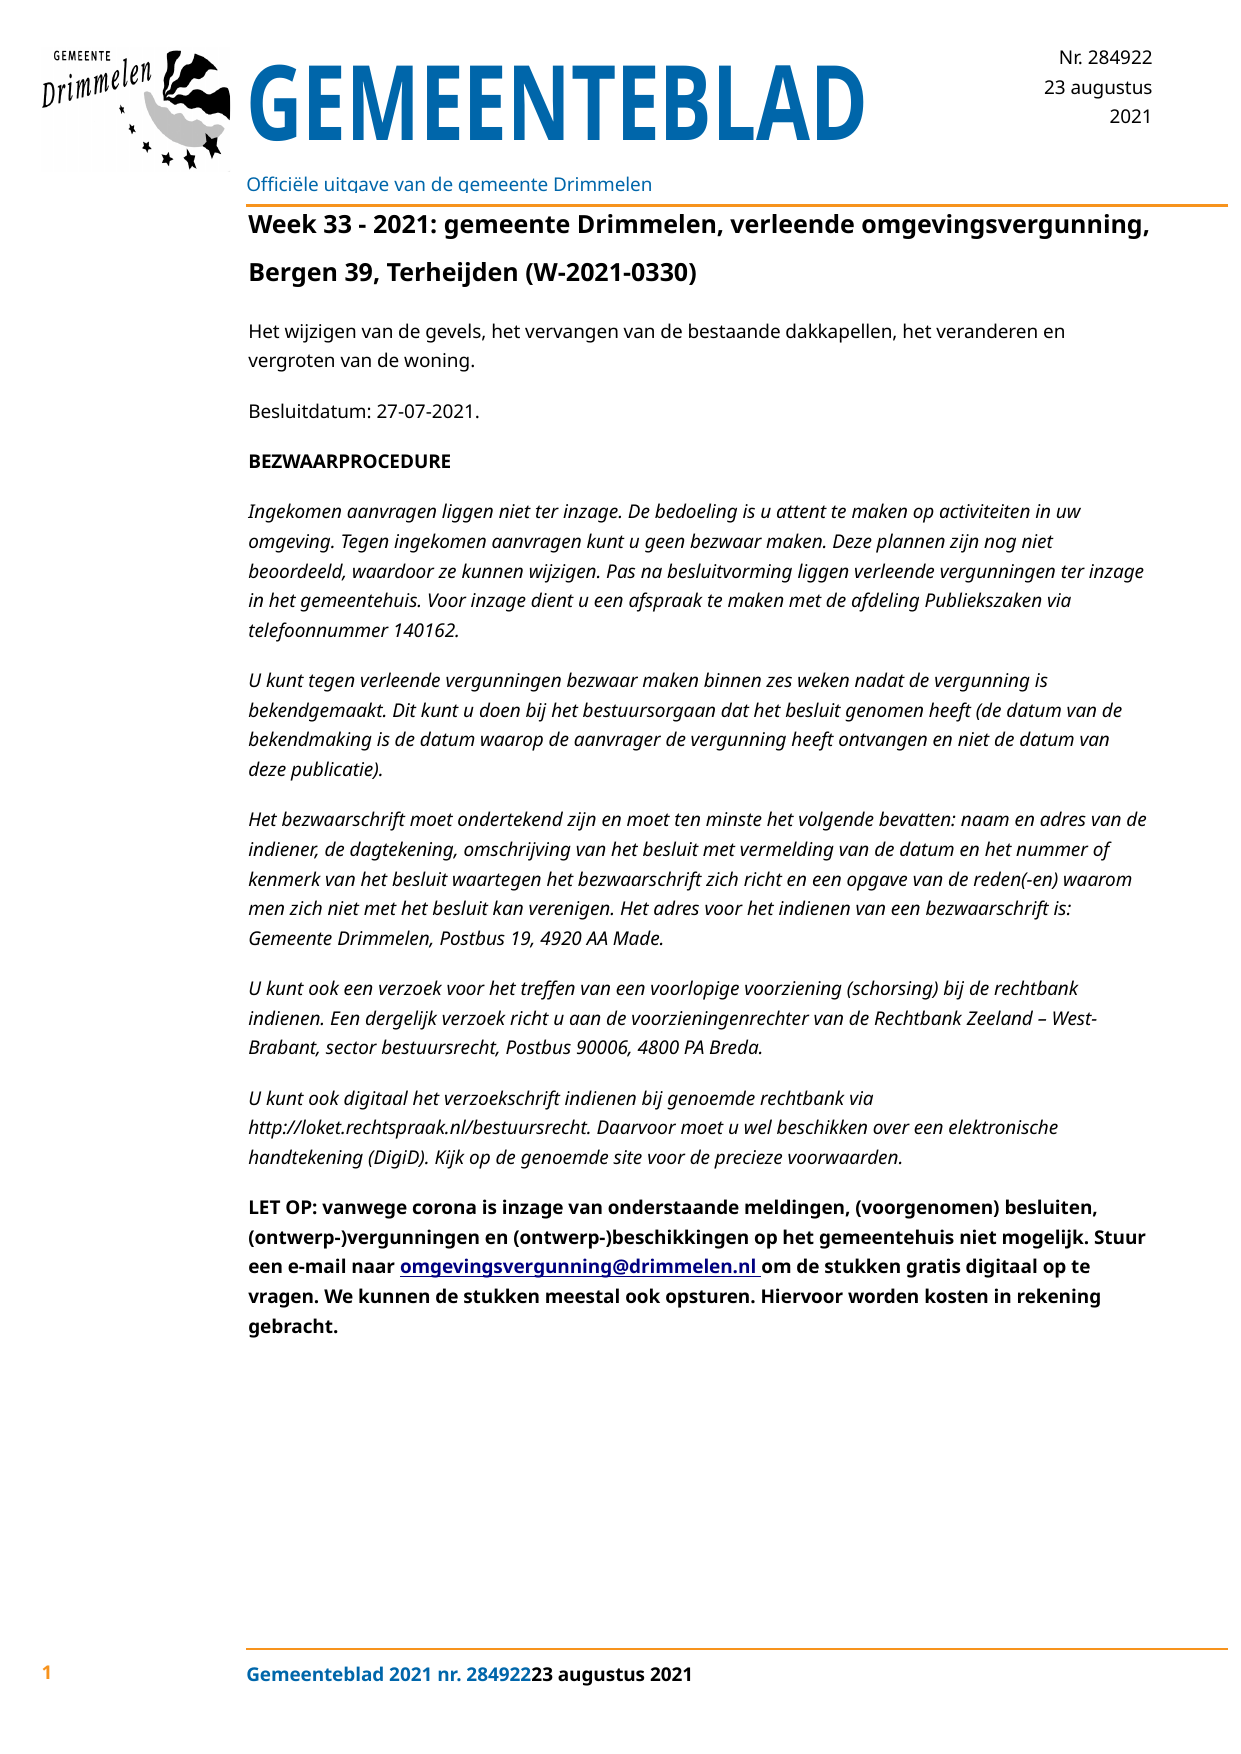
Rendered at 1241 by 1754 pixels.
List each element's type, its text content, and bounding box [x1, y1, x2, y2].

text U kunt tegen verleende vergunningen bezwaar maken binnen zes weken nadat de vergunning is bekendgemaakt. Dit kunt u doen bij het bestuursorgaan dat het besluit genomen heeft (de datum van de bekendmaking is de datum waarop de aanvrager de vergunning heeft ontvangen en niet de datum van deze publicatie). [248, 667, 1152, 782]
picture [41, 47, 231, 172]
text Het bezwaarschrift moet ondertekend zijn en moet ten minste het volgende bevatten: naam en adres van de indiener, de dagtekening, omschrijving van het besluit met vermelding van de datum en het nummer of kenmerk van het besluit waartegen het bezwaarschrift zich richt en een opgave van de reden(-en) waarom men zich niet met het besluit kan verenigen. Het adres voor het indienen van een bezwaarschrift is: Gemeente Drimmelen, Postbus 19, 4920 AA Made. [248, 807, 1152, 951]
text BEZWAARPROCEDURE [248, 448, 1152, 474]
text Week 33 - 2021: gemeente Drimmelen, verleende omgevingsvergunning, Bergen 39, Terheijden (W-2021-0330) [248, 207, 1152, 288]
text U kunt ook een verzoek voor het treffen van een voorlopige voorziening (schorsing) bij de rechtbank indienen. Een dergelijk verzoek richt u aan de voorzieningenrechter van de Rechtbank Zeeland – West-Brabant, sector bestuursrecht, Postbus 90006, 4800 PA Breda. [248, 975, 1152, 1060]
text Besluitdatum: 27-07-2021. [248, 398, 1152, 424]
text U kunt ook digitaal het verzoekschrift indienen bij genoemde rechtbank via http://loket.rechtspraak.nl/bestuursrecht. Daarvoor moet u wel beschikken over een elektronische handtekening (DigiD). Kijk op de genoemde site voor de precieze voorwaarden. [248, 1085, 1152, 1170]
text LET OP: vanwege corona is inzage van onderstaande meldingen, (voorgenomen) besluiten, (ontwerp-)vergunningen en (ontwerp-)beschikkingen op het gemeentehuis niet mogelijk. Stuur een e-mail naar omgevingsvergunning@drimmelen.nl om de stukken gratis digitaal op te vragen. We kunnen de stukken meestal ook opsturen. Hiervoor worden kosten in rekening gebracht. [248, 1194, 1152, 1339]
text Ingekomen aanvragen liggen niet ter inzage. De bedoeling is u attent te maken op activiteiten in uw omgeving. Tegen ingekomen aanvragen kunt u geen bezwaar maken. Deze plannen zijn nog niet beoordeeld, waardoor ze kunnen wijzigen. Pas na besluitvorming liggen verleende vergunningen ter inzage in het gemeentehuis. Voor inzage dient u een afspraak te maken met de afdeling Publiekszaken via telefoonnummer 140162. [248, 499, 1152, 643]
text Het wijzigen van de gevels, het vervangen van de bestaande dakkapellen, het veranderen en vergroten van de woning. [248, 318, 1152, 373]
